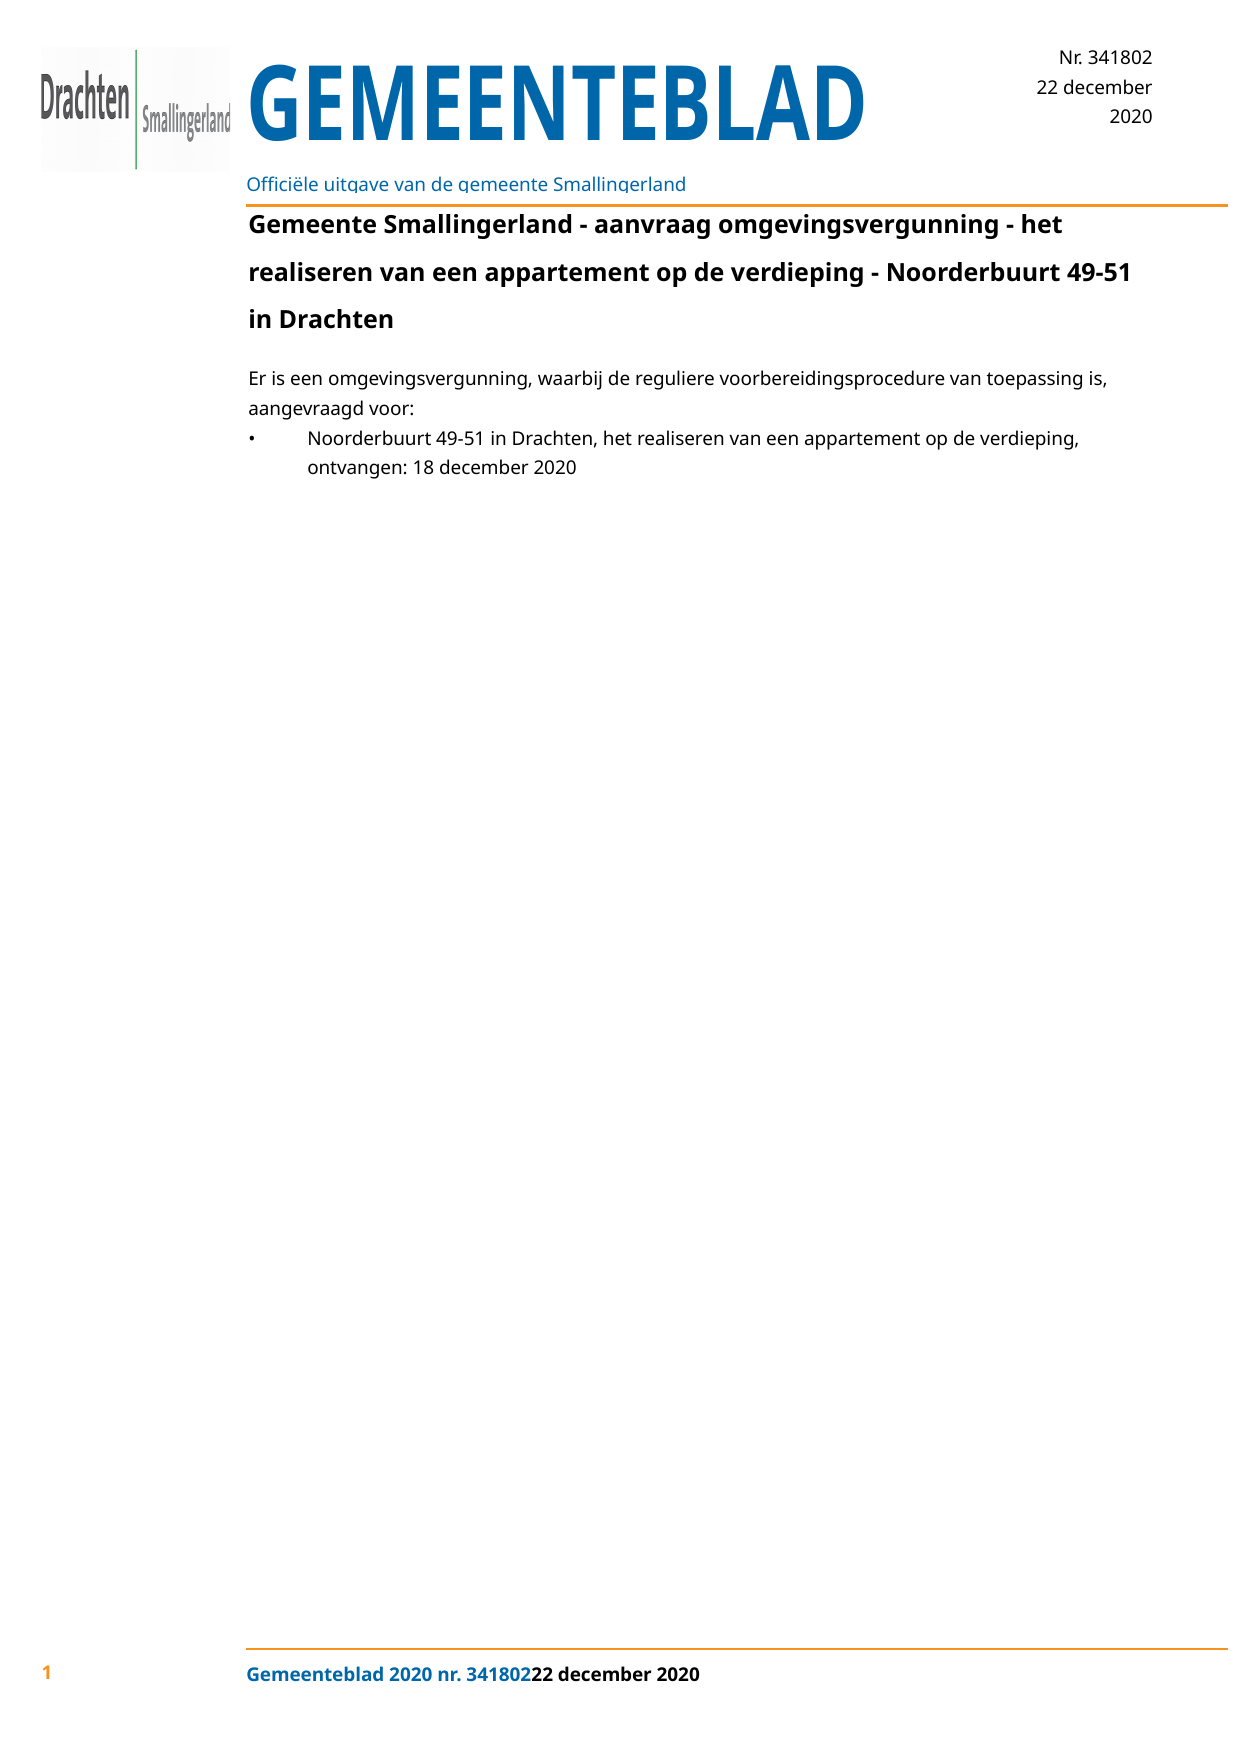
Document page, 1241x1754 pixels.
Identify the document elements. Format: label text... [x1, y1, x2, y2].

text Gemeente Smallingerland - aanvraag omgevingsvergunning - het realiseren van een appartement op de verdieping - Noorderbuurt 49-51 in Drachten [248, 207, 1152, 336]
picture [41, 47, 231, 172]
text Er is een omgevingsvergunning, waarbij de reguliere voorbereidingsprocedure van toepassing is, aangevraagd voor: [248, 366, 1152, 421]
list Noorderbuurt 49-51 in Drachten, het realiseren van een appartement op de verdieping, ontvangen: 18 december 2020 [248, 425, 1152, 480]
